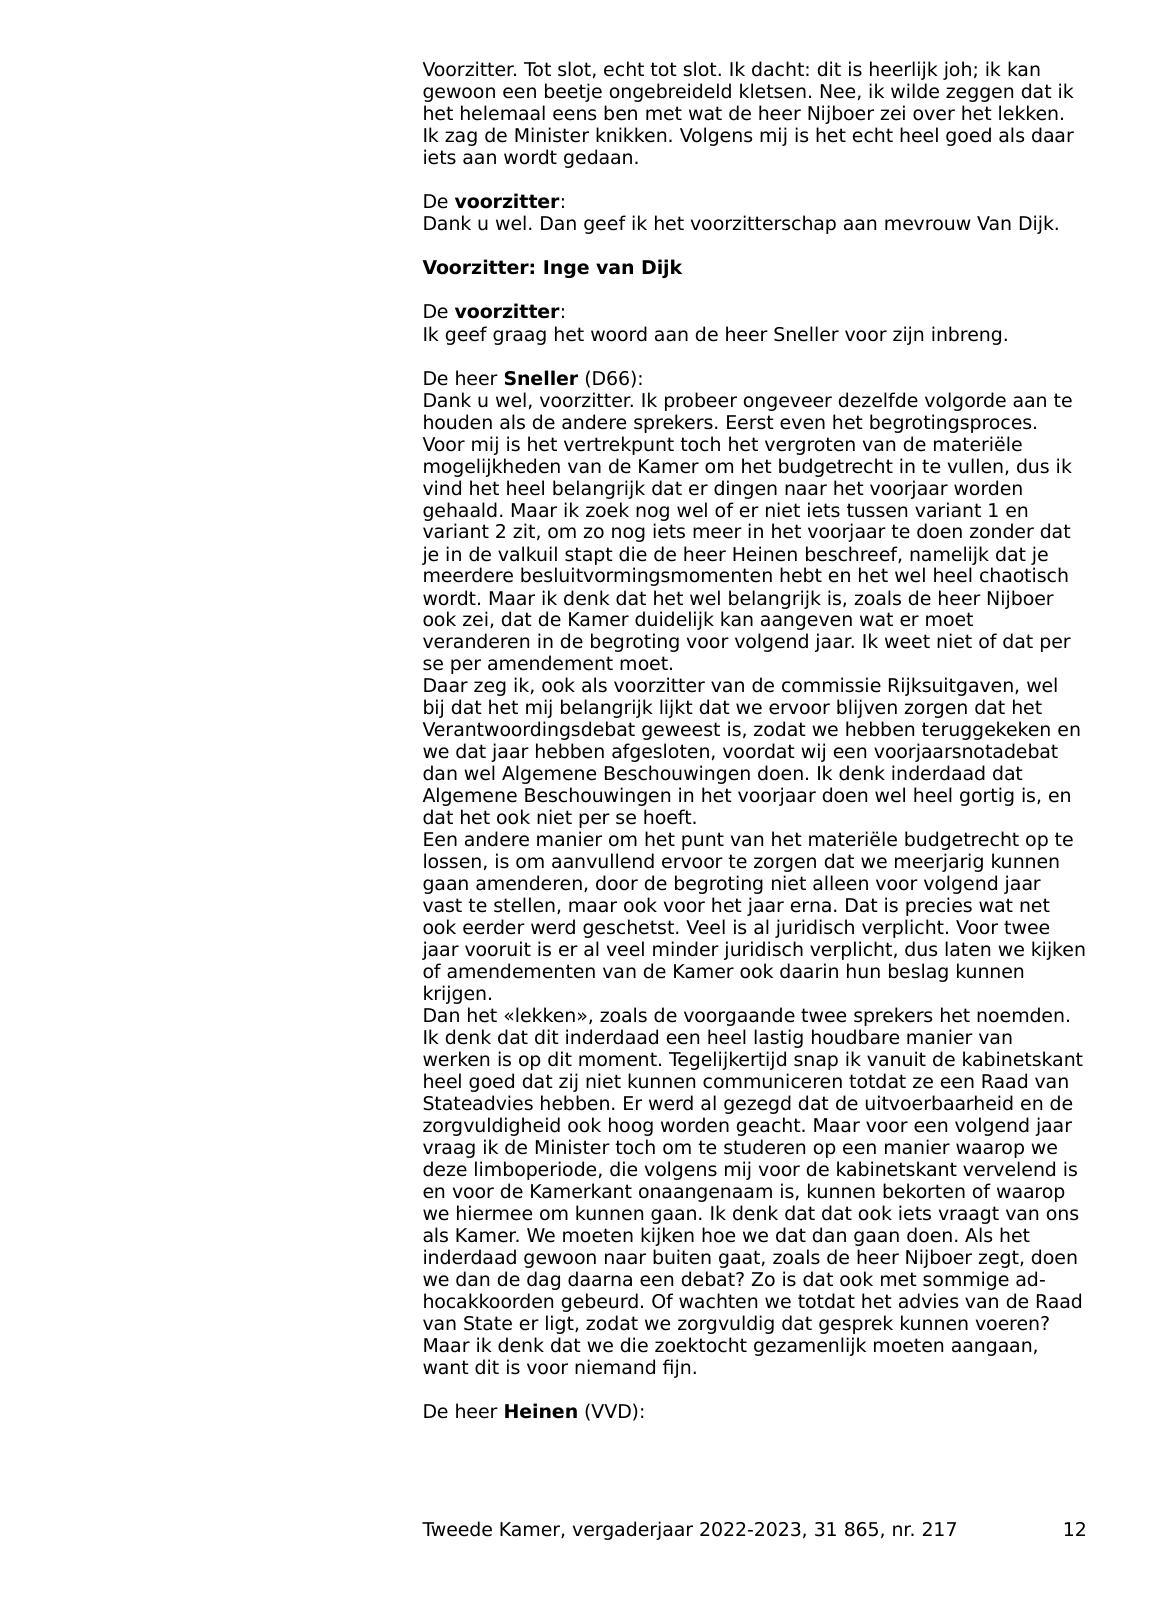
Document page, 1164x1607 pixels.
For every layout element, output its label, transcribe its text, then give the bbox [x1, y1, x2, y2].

text Een andere manier om het punt van het materiële budgetrecht op te lossen, is om aanvullend ervoor te zorgen dat we meerjarig kunnen gaan amenderen, door de begroting niet alleen voor volgend jaar vast te stellen, maar ook voor het jaar erna. Dat is precies wat net ook eerder werd geschetst. Veel is al juridisch verplicht. Voor twee jaar vooruit is er al veel minder juridisch verplicht, dus laten we kijken of amendementen van de Kamer ook daarin hun beslag kunnen krijgen. [422, 829, 1087, 1005]
text Daar zeg ik, ook als voorzitter van de commissie Rijksuitgaven, wel bij dat het mij belangrijk lijkt dat we ervoor blijven zorgen dat het Verantwoordingsdebat geweest is, zodat we hebben teruggekeken en we dat jaar hebben afgesloten, voordat wij een voorjaarsnotadebat dan wel Algemene Beschouwingen doen. Ik denk inderdaad dat Algemene Beschouwingen in het voorjaar doen wel heel gortig is, en dat het ook niet per se hoeft. [422, 675, 1087, 829]
text De heer Sneller (D66): [422, 368, 1087, 389]
text Ik geef graag het woord aan de heer Sneller voor zijn inbreng. [422, 323, 1087, 345]
subtitle Voorzitter: Inge van Dijk [422, 257, 1087, 279]
text Dank u wel, voorzitter. Ik probeer ongeveer dezelfde volgorde aan te houden als de andere sprekers. Eerst even het begrotingsproces. Voor mij is het vertrekpunt toch het vergroten van de materiële mogelijkheden van de Kamer om het budgetrecht in te vullen, dus ik vind het heel belangrijk dat er dingen naar het voorjaar worden gehaald. Maar ik zoek nog wel of er niet iets tussen variant 1 en variant 2 zit, om zo nog iets meer in het voorjaar te doen zonder dat je in de valkuil stapt die de heer Heinen beschreef, namelijk dat je meerdere besluitvormingsmomenten hebt en het wel heel chaotisch wordt. Maar ik denk dat het wel belangrijk is, zoals de heer Nijboer ook zei, dat de Kamer duidelijk kan aangeven wat er moet veranderen in de begroting voor volgend jaar. Ik weet niet of dat per se per amendement moet. [422, 389, 1087, 675]
text Dank u wel. Dan geef ik het voorzitterschap aan mevrouw Van Dijk. [422, 213, 1087, 235]
text De voorzitter: [422, 191, 1087, 213]
text De voorzitter: [422, 301, 1087, 323]
text De heer Heinen (VVD): [422, 1401, 1087, 1423]
text Dan het «lekken», zoals de voorgaande twee sprekers het noemden. Ik denk dat dit inderdaad een heel lastig houdbare manier van werken is op dit moment. Tegelijkertijd snap ik vanuit de kabinetskant heel goed dat zij niet kunnen communiceren totdat ze een Raad van Stateadvies hebben. Er werd al gezegd dat de uitvoerbaarheid en de zorgvuldigheid ook hoog worden geacht. Maar voor een volgend jaar vraag ik de Minister toch om te studeren op een manier waarop we deze limboperiode, die volgens mij voor de kabinetskant vervelend is en voor de Kamerkant onaangenaam is, kunnen bekorten of waarop we hiermee om kunnen gaan. Ik denk dat dat ook iets vraagt van ons als Kamer. We moeten kijken hoe we dat dan gaan doen. Als het inderdaad gewoon naar buiten gaat, zoals de heer Nijboer zegt, doen we dan de dag daarna een debat? Zo is dat ook met sommige ad-hocakkoorden gebeurd. Of wachten we totdat het advies van de Raad van State er ligt, zodat we zorgvuldig dat gesprek kunnen voeren? Maar ik denk dat we die zoektocht gezamenlijk moeten aangaan, want dit is voor niemand fijn. [422, 1005, 1087, 1379]
text Voorzitter. Tot slot, echt tot slot. Ik dacht: dit is heerlijk joh; ik kan gewoon een beetje ongebreideld kletsen. Nee, ik wilde zeggen dat ik het helemaal eens ben met wat de heer Nijboer zei over het lekken. Ik zag de Minister knikken. Volgens mij is het echt heel goed als daar iets aan wordt gedaan. [422, 59, 1087, 169]
